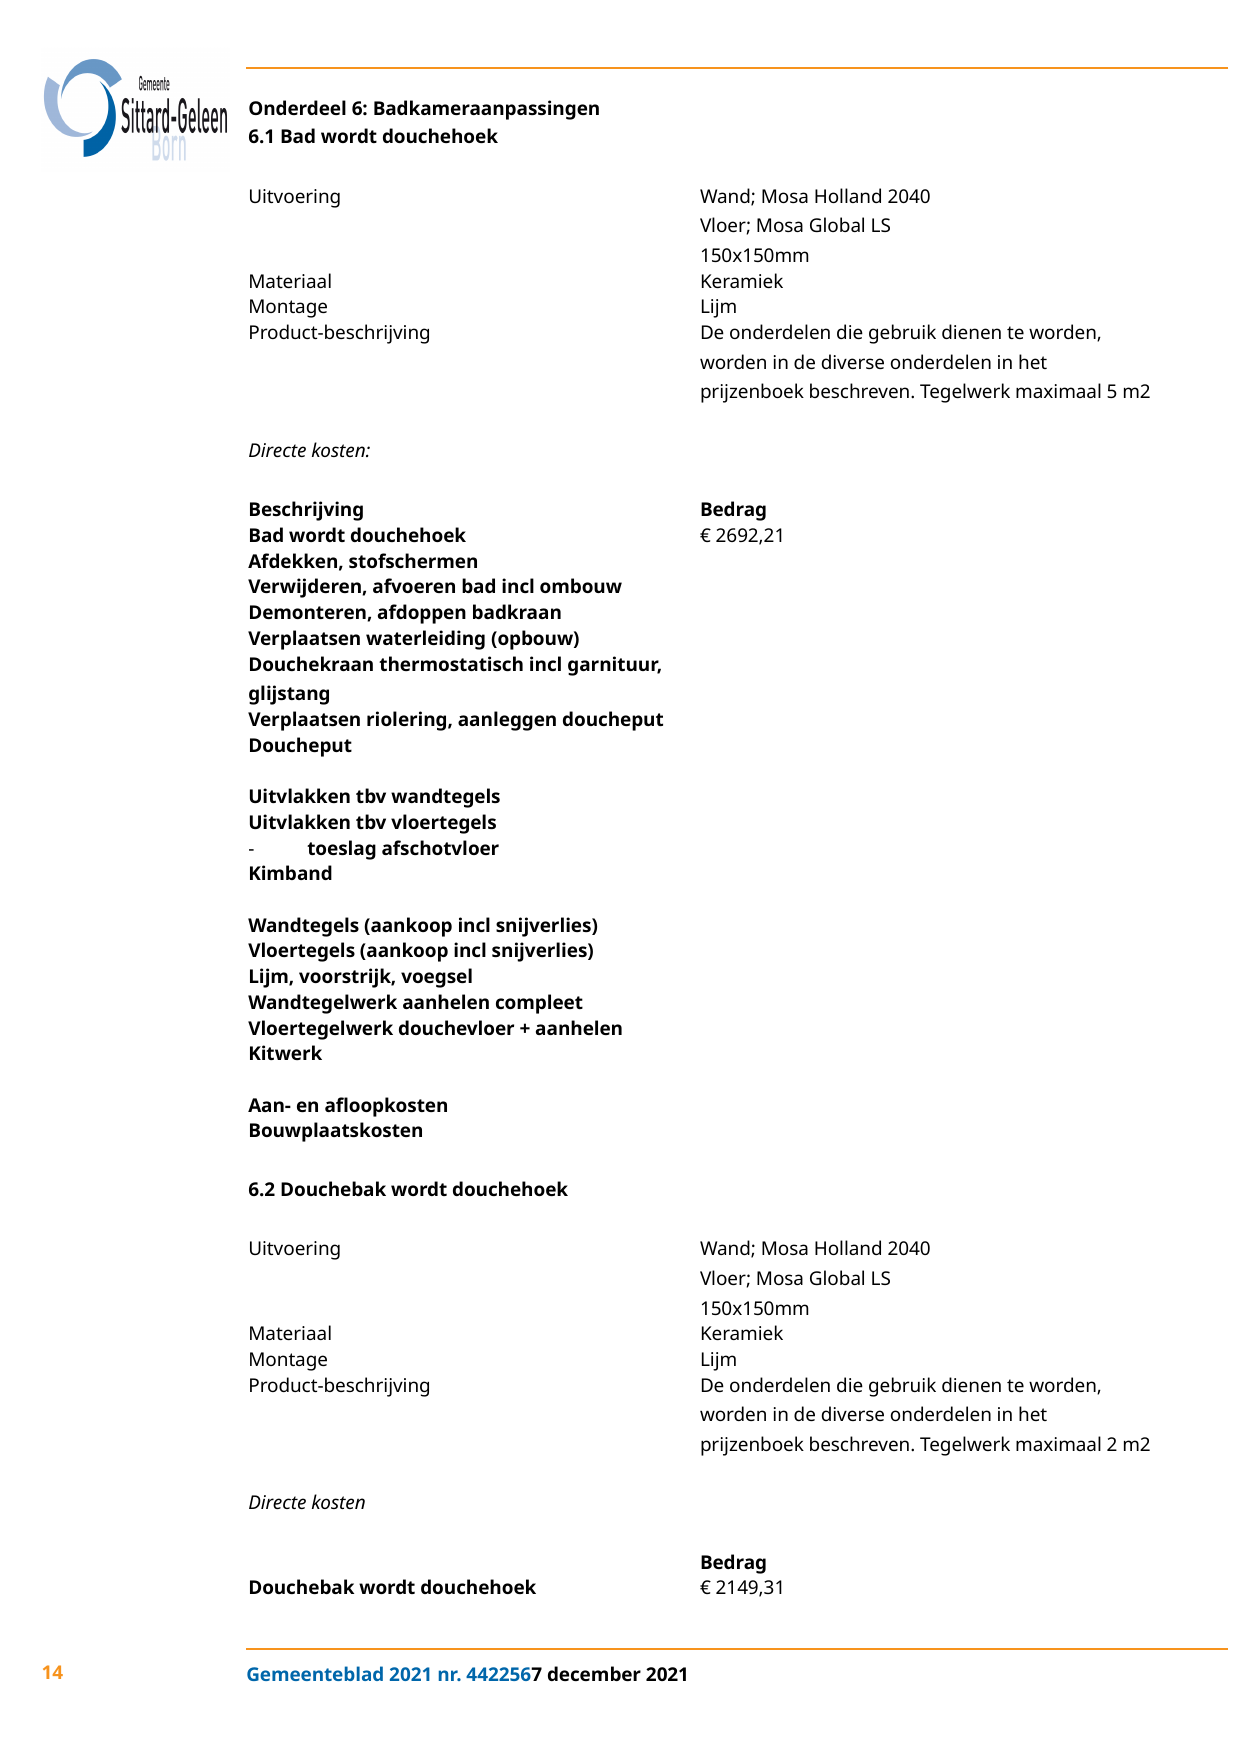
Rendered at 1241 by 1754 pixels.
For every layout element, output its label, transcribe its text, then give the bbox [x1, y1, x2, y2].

text 6.2 Douchebak wordt douchehoek [248, 1176, 1152, 1202]
table_cell € 2692,21 [700, 522, 1152, 548]
table_cell [700, 1092, 1152, 1118]
table_header Uitvoering [248, 1236, 700, 1320]
table_cell Lijm, voorstrijk, voegsel [248, 963, 700, 989]
table_header Wand; Mosa Holland 2040 Vloer; Mosa Global LS 150x150mm [700, 183, 1152, 268]
table_cell [700, 706, 1152, 732]
text Directe kosten [248, 1489, 1152, 1515]
table_cell Douchekraan thermostatisch incl garnituur, glijstang [248, 651, 700, 706]
table_header Wand; Mosa Holland 2040 Vloer; Mosa Global LS 150x150mm [700, 1236, 1152, 1320]
table_cell toeslag afschotvloer [248, 835, 700, 860]
table_cell Uitvlakken tbv wandtegels [248, 783, 700, 809]
table_cell [700, 1066, 1152, 1092]
table_cell Doucheput [248, 732, 700, 757]
table_header Uitvoering [248, 183, 700, 268]
table_cell [700, 835, 1152, 860]
table_cell Aan- en afloopkosten [248, 1092, 700, 1118]
table_header Bedrag [700, 496, 1152, 522]
table_cell [248, 758, 700, 783]
table_cell [700, 758, 1152, 783]
table_cell Materiaal [248, 1320, 700, 1346]
table_cell Wandtegels (aankoop incl snijverlies) [248, 912, 700, 938]
table_cell Product-beschrijving [248, 319, 700, 404]
table_header Beschrijving [248, 496, 700, 522]
text 6.1 Bad wordt douchehoek [248, 124, 1152, 149]
table_cell Bad wordt douchehoek [248, 522, 700, 548]
table_cell Lijm [700, 1346, 1152, 1372]
table_cell Product-beschrijving [248, 1372, 700, 1457]
table_cell Uitvlakken tbv vloertegels [248, 809, 700, 835]
table_cell Verwijderen, afvoeren bad incl ombouw [248, 574, 700, 599]
table_cell [700, 912, 1152, 938]
table_cell Afdekken, stofschermen [248, 548, 700, 573]
table_cell Kitwerk [248, 1041, 700, 1066]
table_cell Keramiek [700, 1320, 1152, 1346]
table_cell Verplaatsen riolering, aanleggen doucheput [248, 706, 700, 732]
table_cell [700, 732, 1152, 757]
table_cell Lijm [700, 294, 1152, 319]
table_cell Verplaatsen waterleiding (opbouw) [248, 625, 700, 651]
table_cell Demonteren, afdoppen badkraan [248, 599, 700, 625]
table_header Onderdeel 6: Badkameraanpassingen [248, 95, 1152, 121]
table_cell [700, 625, 1152, 651]
table_cell [248, 886, 700, 912]
text Directe kosten: [248, 437, 1152, 463]
table_header Bedrag [700, 1549, 1152, 1574]
table_cell Vloertegelwerk douchevloer + aanhelen [248, 1015, 700, 1041]
table_cell Kimband [248, 860, 700, 886]
table_cell [700, 938, 1152, 963]
table_cell [700, 1041, 1152, 1066]
table_cell [700, 860, 1152, 886]
table_cell De onderdelen die gebruik dienen te worden, worden in de diverse onderdelen in het prijzenboek beschreven. Tegelwerk maximaal 2 m2 [700, 1372, 1152, 1457]
table_cell [700, 886, 1152, 912]
table_cell Vloertegels (aankoop incl snijverlies) [248, 938, 700, 963]
table_cell [700, 1118, 1152, 1143]
table_cell [700, 574, 1152, 599]
table_cell Keramiek [700, 268, 1152, 294]
table_cell [700, 651, 1152, 706]
table_cell Bouwplaatskosten [248, 1118, 700, 1143]
picture [41, 47, 231, 172]
table_cell Montage [248, 294, 700, 319]
table_cell De onderdelen die gebruik dienen te worden, worden in de diverse onderdelen in het prijzenboek beschreven. Tegelwerk maximaal 5 m2 [700, 319, 1152, 404]
table_cell [700, 783, 1152, 809]
table_cell Wandtegelwerk aanhelen compleet [248, 989, 700, 1015]
table_cell Materiaal [248, 268, 700, 294]
table_cell Montage [248, 1346, 700, 1372]
table_cell [700, 548, 1152, 573]
table_cell [700, 599, 1152, 625]
table_cell Douchebak wordt douchehoek [248, 1575, 700, 1600]
table_cell € 2149,31 [700, 1575, 1152, 1600]
table_cell [700, 1015, 1152, 1041]
table_cell [700, 809, 1152, 835]
table_header [248, 1549, 700, 1574]
table_cell [700, 963, 1152, 989]
table_cell [248, 1066, 700, 1092]
table_cell [700, 989, 1152, 1015]
